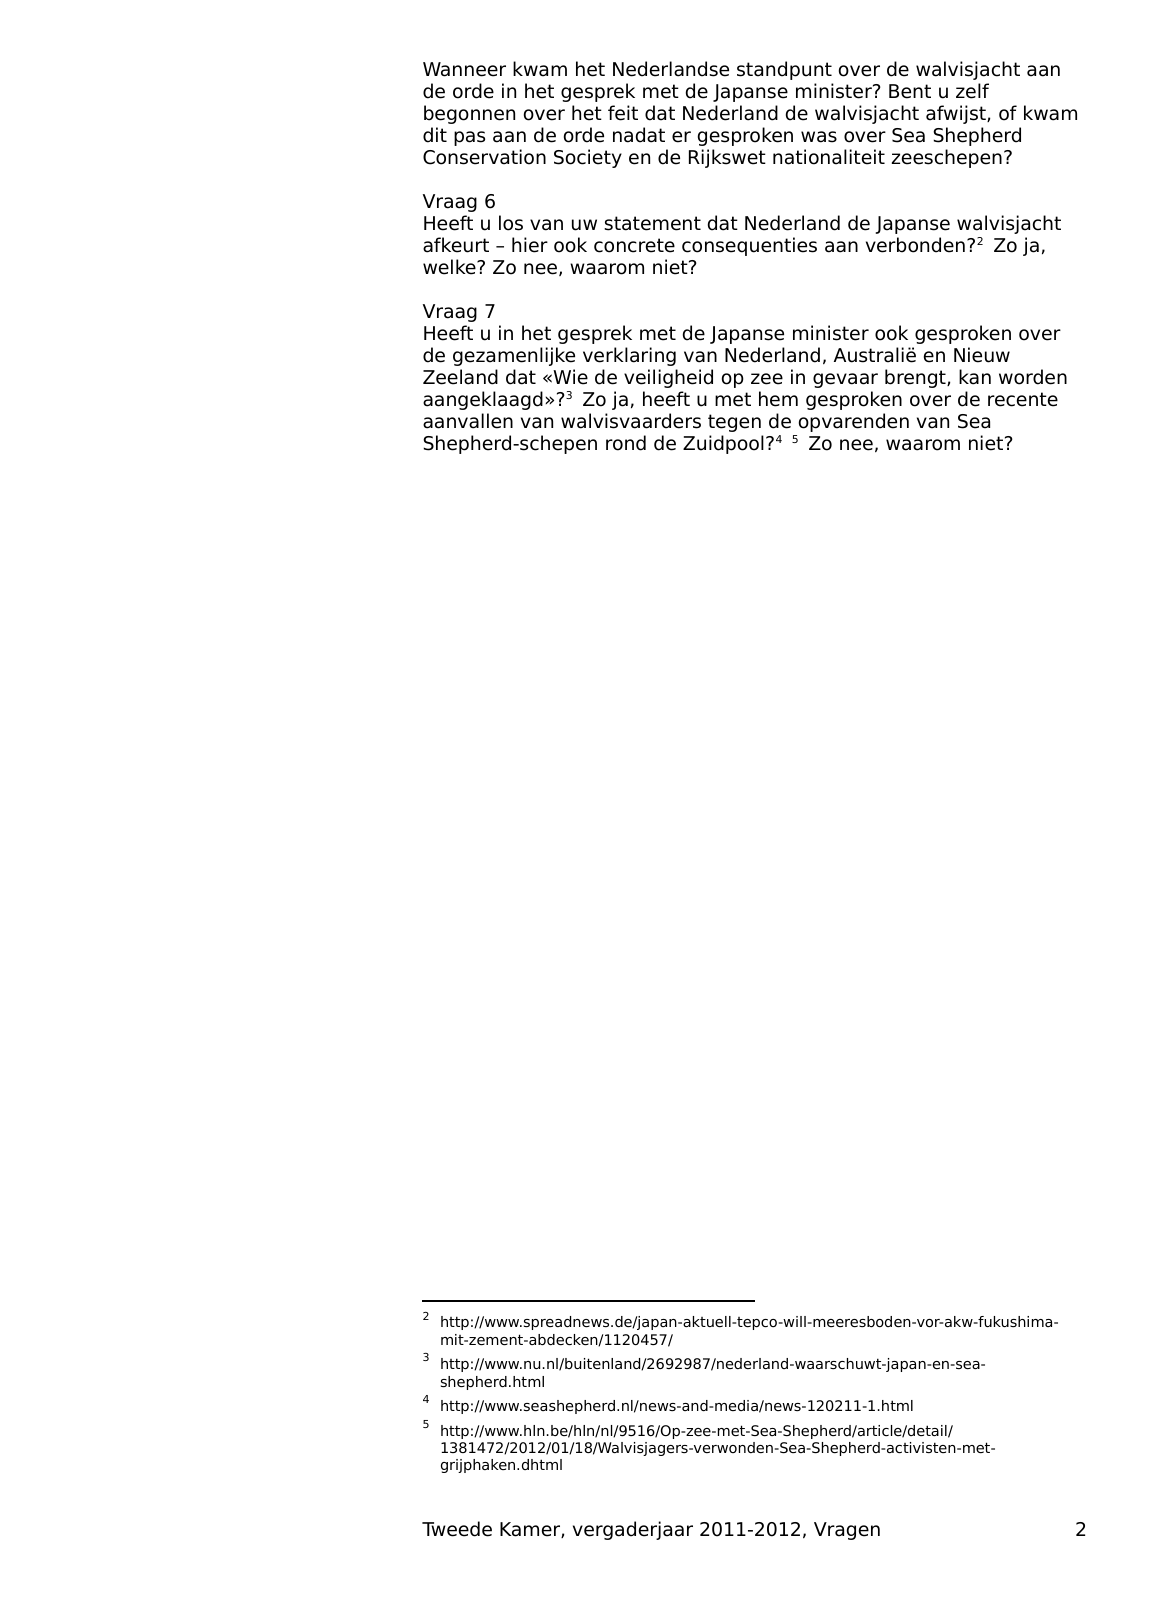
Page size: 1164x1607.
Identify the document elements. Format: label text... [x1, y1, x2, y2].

text http://www.spreadnews.de/japan-aktuell-tepco-will-meeresboden-vor-akw-fukushima-mit-zement-abdecken/1120457/ [422, 1310, 1087, 1349]
text Heeft u los van uw statement dat Nederland de Japanse walvisjacht afkeurt – hier ook concrete consequenties aan verbonden? Zo ja, welke? Zo nee, waarom niet? [422, 213, 1087, 279]
text Wanneer kwam het Nederlandse standpunt over de walvisjacht aan de orde in het gesprek met de Japanse minister? Bent u zelf begonnen over het feit dat Nederland de walvisjacht afwijst, of kwam dit pas aan de orde nadat er gesproken was over Sea Shepherd Conservation Society en de Rijkswet nationaliteit zeeschepen? [422, 59, 1087, 169]
text Heeft u in het gesprek met de Japanse minister ook gesproken over de gezamenlijke verklaring van Nederland, Australië en Nieuw Zeeland dat «Wie de veiligheid op zee in gevaar brengt, kan worden aangeklaagd»? Zo ja, heeft u met hem gesproken over de recente aanvallen van walvisvaarders tegen de opvarenden van Sea Shepherd-schepen rond de Zuidpool? Zo nee, waarom niet? [422, 323, 1087, 455]
text http://www.nu.nl/buitenland/2692987/nederland-waarschuwt-japan-en-sea-shepherd.html [422, 1352, 1087, 1391]
text http://www.seashepherd.nl/news-and-media/news-120211-1.html [422, 1393, 1087, 1416]
text http://www.hln.be/hln/nl/9516/Op-zee-met-Sea-Shepherd/article/detail/1381472/2012/01/18/Walvisjagers-verwonden-Sea-Shepherd-activisten-met-grijphaken.dhtml [422, 1418, 1087, 1474]
text Vraag 6 [422, 191, 1087, 213]
text Vraag 7 [422, 301, 1087, 323]
